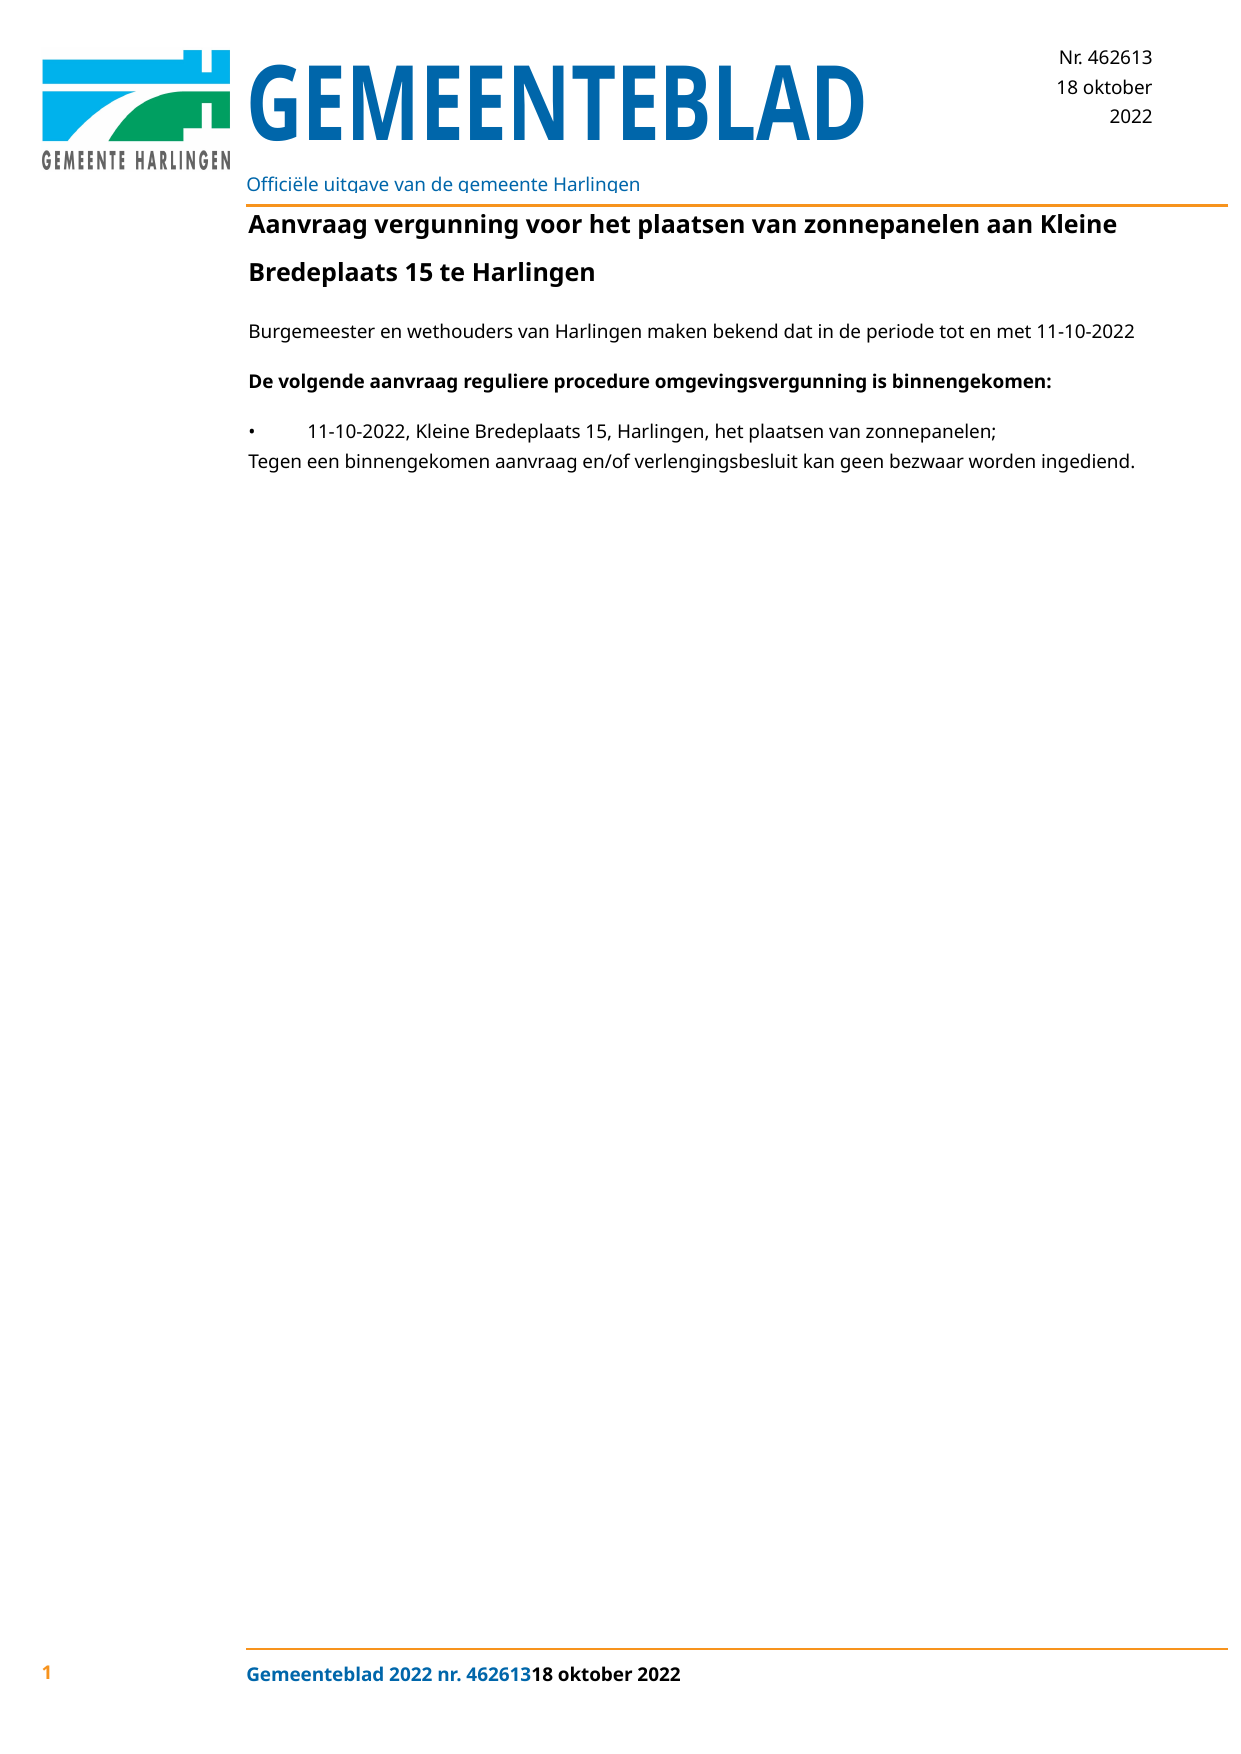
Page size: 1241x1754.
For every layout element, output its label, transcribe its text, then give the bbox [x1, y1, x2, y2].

text Tegen een binnengekomen aanvraag en/of verlengingsbesluit kan geen bezwaar worden ingediend. [248, 448, 1152, 474]
text De volgende aanvraag reguliere procedure omgevingsvergunning is binnengekomen: [248, 368, 1152, 394]
list 11-10-2022, Kleine Bredeplaats 15, Harlingen, het plaatsen van zonnepanelen; [248, 419, 1152, 444]
picture [41, 47, 231, 172]
text Aanvraag vergunning voor het plaatsen van zonnepanelen aan Kleine Bredeplaats 15 te Harlingen [248, 207, 1152, 288]
text Burgemeester en wethouders van Harlingen maken bekend dat in de periode tot en met 11-10-2022 [248, 318, 1152, 344]
